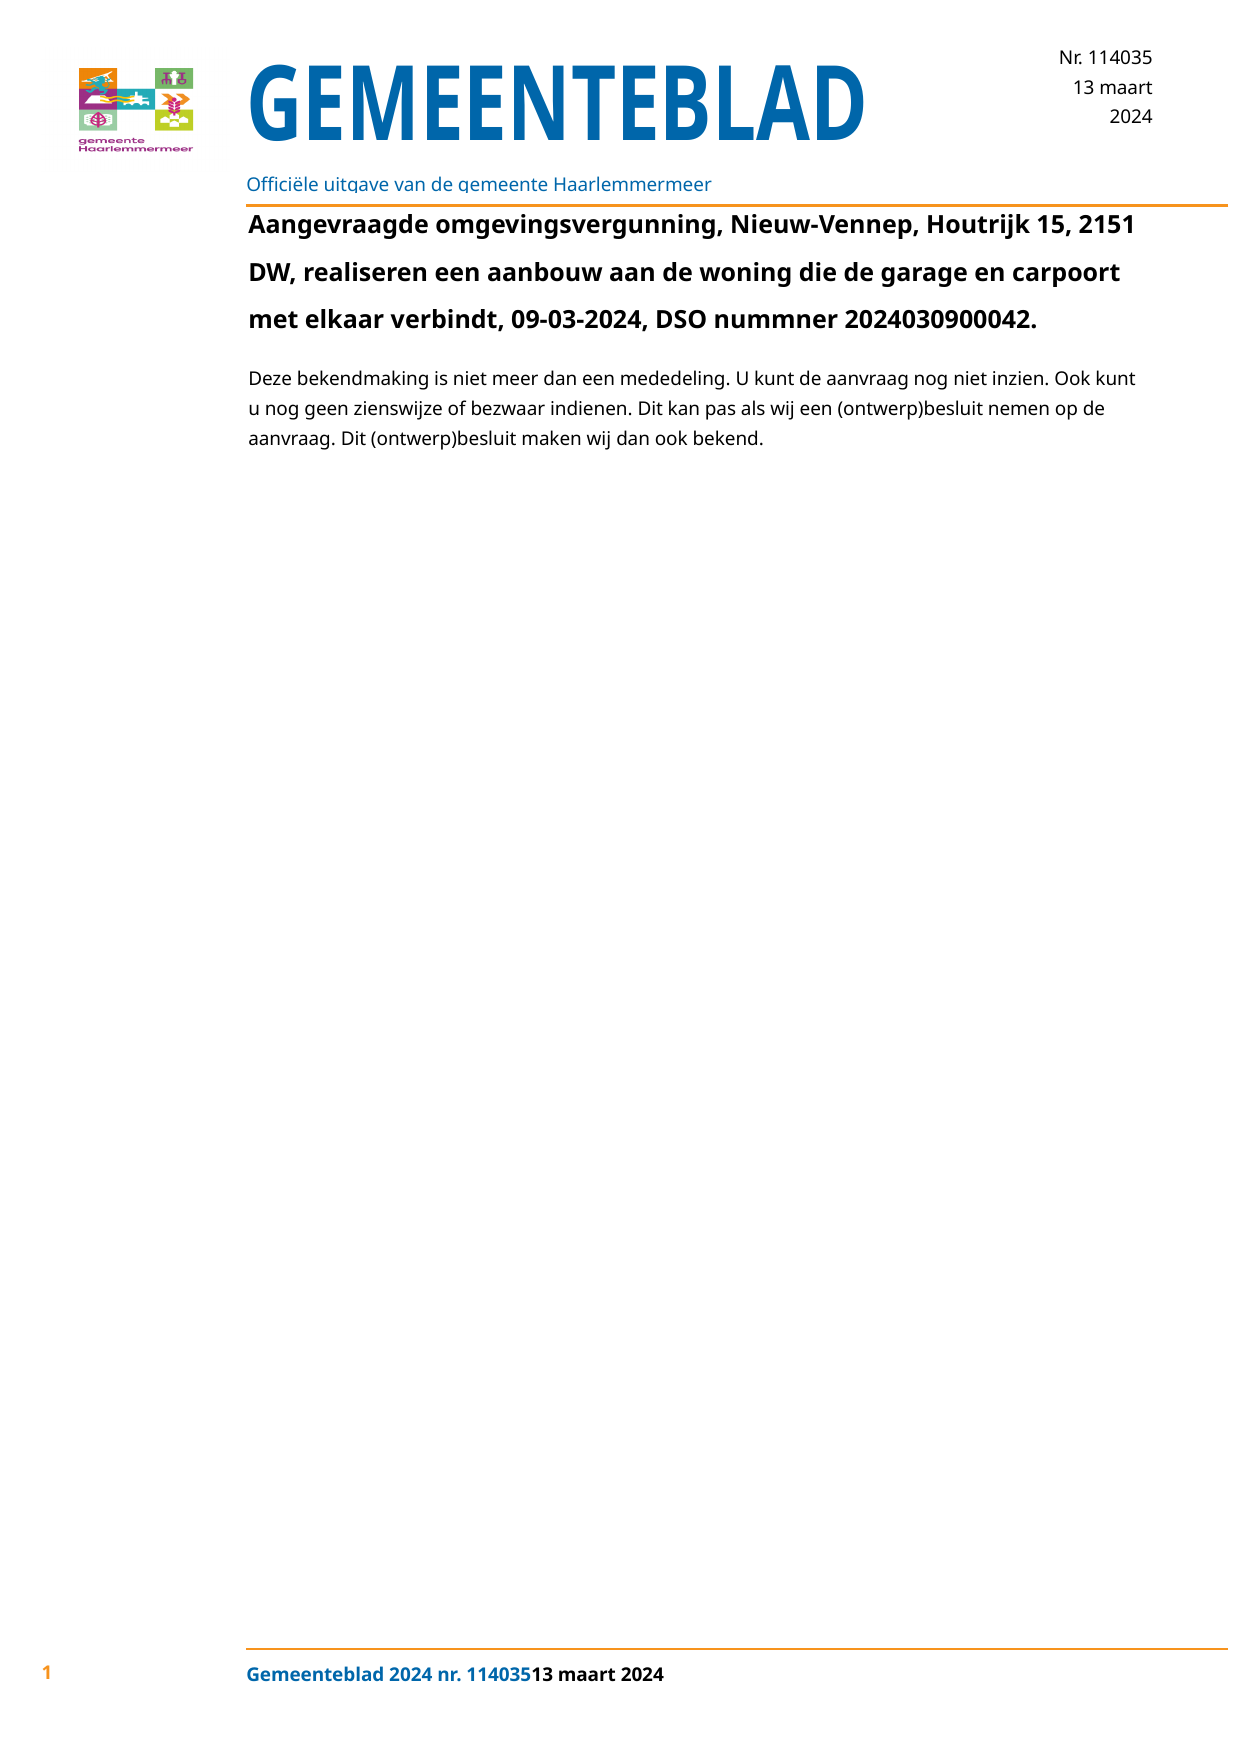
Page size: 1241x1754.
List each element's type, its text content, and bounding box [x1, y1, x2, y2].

text Aangevraagde omgevingsvergunning, Nieuw-Vennep, Houtrijk 15, 2151 DW, realiseren een aanbouw aan de woning die de garage en carpoort met elkaar verbindt, 09-03-2024, DSO nummner 2024030900042. [248, 207, 1152, 336]
text Deze bekendmaking is niet meer dan een mededeling. U kunt de aanvraag nog niet inzien. Ook kunt u nog geen zienswijze of bezwaar indienen. Dit kan pas als wij een (ontwerp)besluit nemen op de aanvraag. Dit (ontwerp)besluit maken wij dan ook bekend. [248, 366, 1152, 450]
picture [41, 47, 231, 172]
